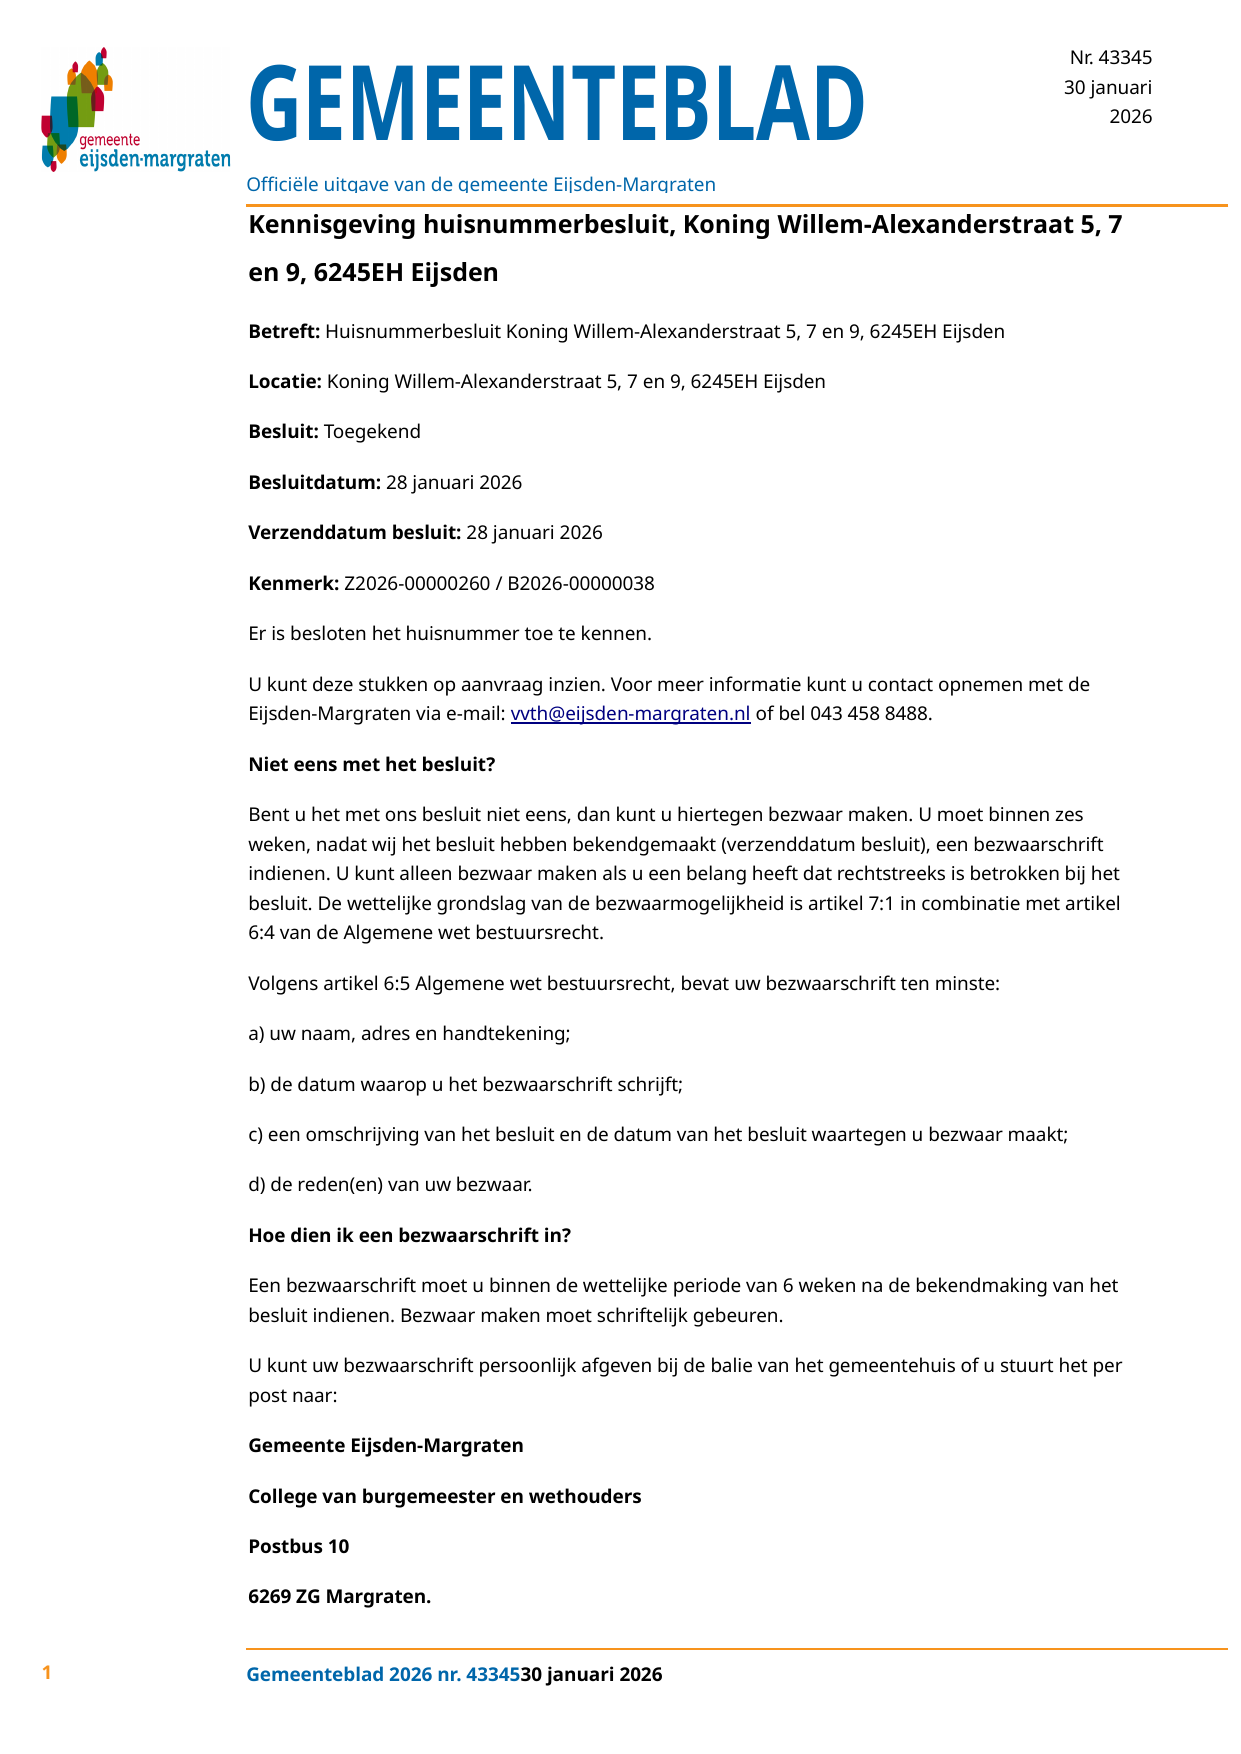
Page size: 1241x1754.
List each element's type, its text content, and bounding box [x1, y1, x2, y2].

text College van burgemeester en wethouders [248, 1483, 1152, 1509]
text Bent u het met ons besluit niet eens, dan kunt u hiertegen bezwaar maken. U moet binnen zes weken, nadat wij het besluit hebben bekendgemaakt (verzenddatum besluit), een bezwaarschrift indienen. U kunt alleen bezwaar maken als u een belang heeft dat rechtstreeks is betrokken bij het besluit. De wettelijke grondslag van de bezwaarmogelijkheid is artikel 7:1 in combinatie met artikel 6:4 van de Algemene wet bestuursrecht. [248, 801, 1152, 945]
text 6269 ZG Margraten. [248, 1584, 1152, 1609]
text b) de datum waarop u het bezwaarschrift schrijft; [248, 1071, 1152, 1097]
text Hoe dien ik een bezwaarschrift in? [248, 1222, 1152, 1248]
text d) de reden(en) van uw bezwaar. [248, 1172, 1152, 1197]
text Betreft: Huisnummerbesluit Koning Willem-Alexanderstraat 5, 7 en 9, 6245EH Eijsden [248, 318, 1152, 344]
text c) een omschrijving van het besluit en de datum van het besluit waartegen u bezwaar maakt; [248, 1121, 1152, 1147]
text U kunt deze stukken op aanvraag inzien. Voor meer informatie kunt u contact opnemen met de Eijsden-Margraten via e-mail: vvth@eijsden-margraten.nl of bel 043 458 8488. [248, 671, 1152, 726]
text Een bezwaarschrift moet u binnen de wettelijke periode van 6 weken na de bekendmaking van het besluit indienen. Bezwaar maken moet schriftelijk gebeuren. [248, 1272, 1152, 1328]
text Er is besloten het huisnummer toe te kennen. [248, 620, 1152, 646]
text Locatie: Koning Willem-Alexanderstraat 5, 7 en 9, 6245EH Eijsden [248, 368, 1152, 394]
text Besluitdatum: 28 januari 2026 [248, 469, 1152, 495]
text Volgens artikel 6:5 Algemene wet bestuursrecht, bevat uw bezwaarschrift ten minste: [248, 970, 1152, 996]
text Kenmerk: Z2026-00000260 / B2026-00000038 [248, 570, 1152, 596]
text U kunt uw bezwaarschrift persoonlijk afgeven bij de balie van het gemeentehuis of u stuurt het per post naar: [248, 1352, 1152, 1408]
text Kennisgeving huisnummerbesluit, Koning Willem-Alexanderstraat 5, 7 en 9, 6245EH Eijsden [248, 207, 1152, 288]
text Verzenddatum besluit: 28 januari 2026 [248, 519, 1152, 545]
text Besluit: Toegekend [248, 419, 1152, 444]
text Gemeente Eijsden-Margraten [248, 1432, 1152, 1458]
picture [41, 47, 231, 172]
text Niet eens met het besluit? [248, 751, 1152, 777]
text a) uw naam, adres en handtekening; [248, 1020, 1152, 1046]
text Postbus 10 [248, 1533, 1152, 1559]
